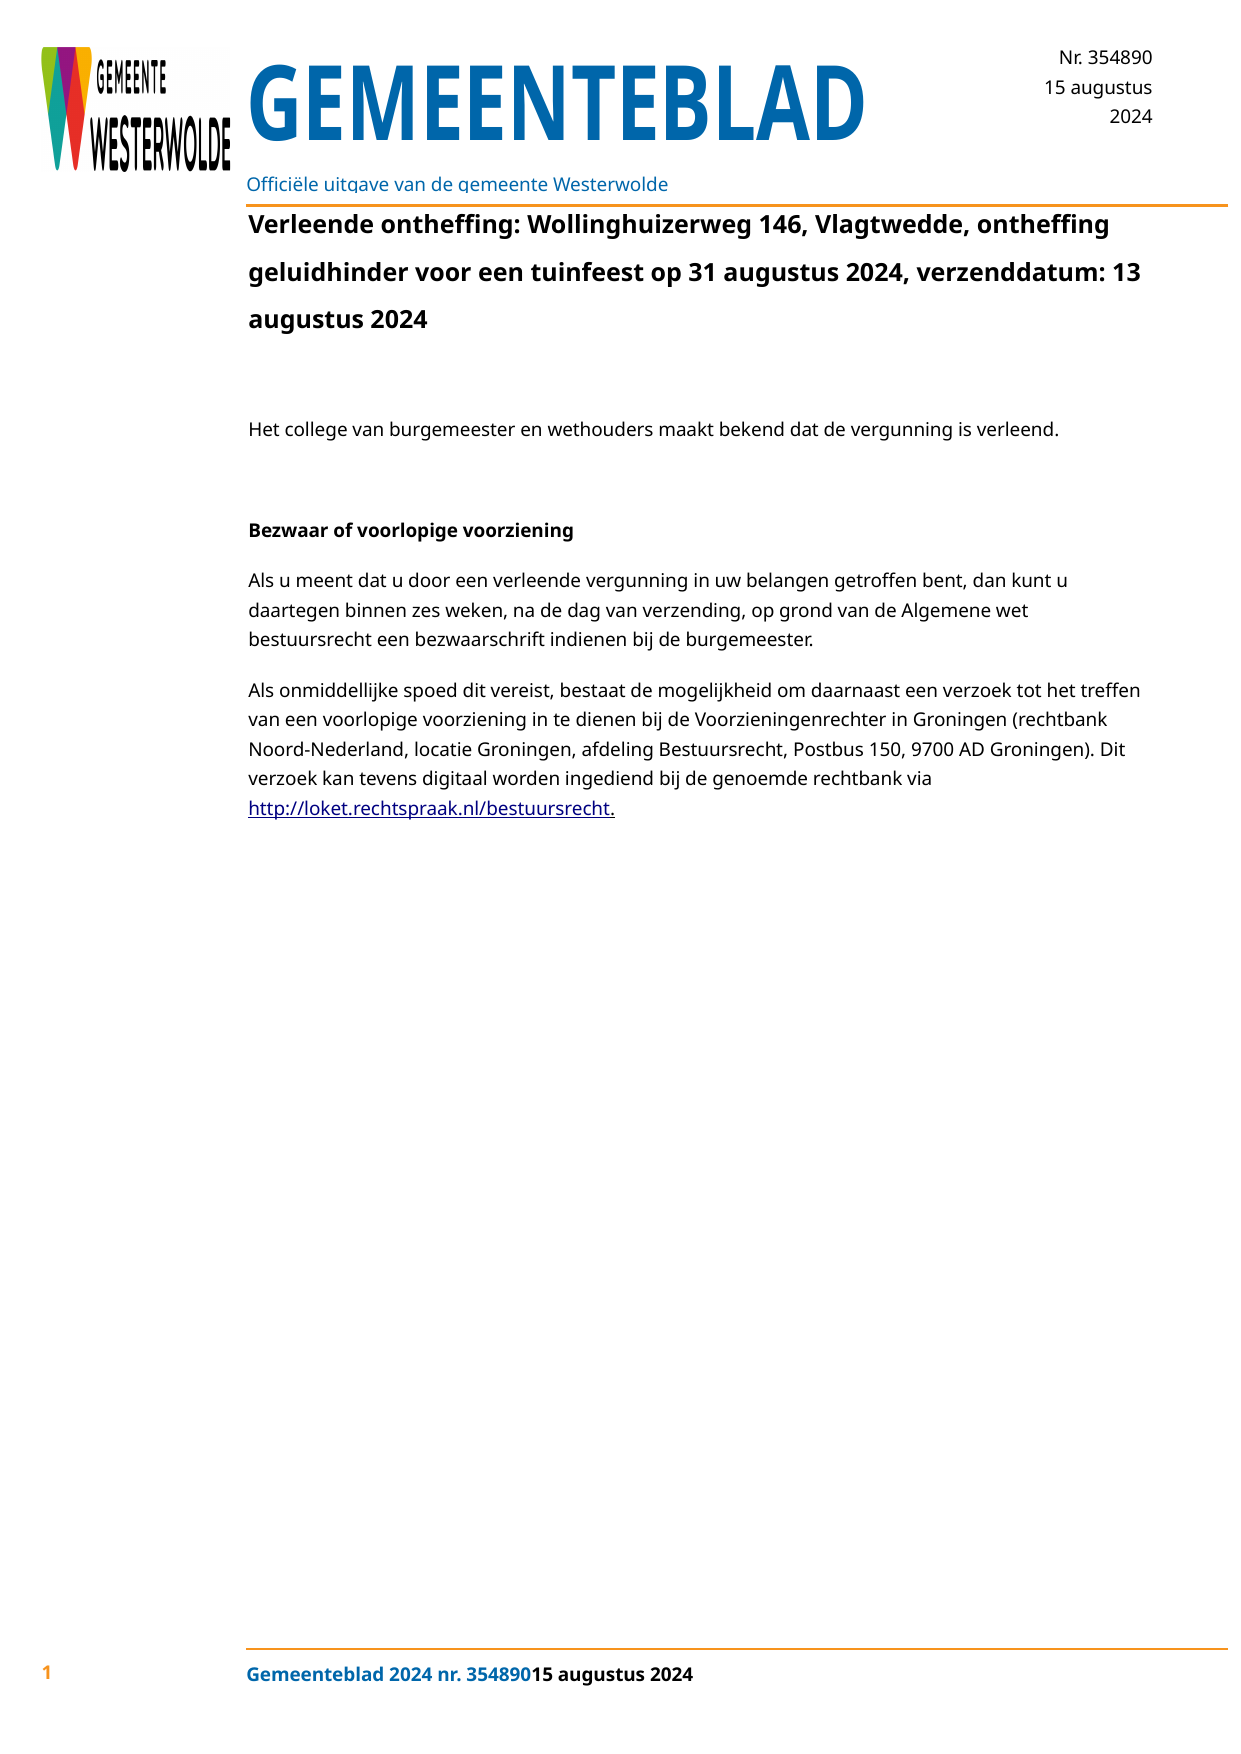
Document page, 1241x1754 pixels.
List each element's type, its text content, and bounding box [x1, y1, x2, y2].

text Het college van burgemeester en wethouders maakt bekend dat de vergunning is verleend. [248, 416, 1152, 442]
text Bezwaar of voorlopige voorziening [248, 517, 1152, 542]
picture [41, 47, 231, 172]
text Verleende ontheffing: Wollinghuizerweg 146, Vlagtwedde, ontheffing geluidhinder voor een tuinfeest op 31 augustus 2024, verzenddatum: 13 augustus 2024 [248, 207, 1152, 336]
text Als onmiddellijke spoed dit vereist, bestaat de mogelijkheid om daarnaast een verzoek tot het treffen van een voorlopige voorziening in te dienen bij de Voorzieningenrechter in Groningen (rechtbank Noord-Nederland, locatie Groningen, afdeling Bestuursrecht, Postbus 150, 9700 AD Groningen). Dit verzoek kan tevens digitaal worden ingediend bij de genoemde rechtbank via http://loket.rechtspraak.nl/bestuursrecht. [248, 677, 1152, 821]
text Als u meent dat u door een verleende vergunning in uw belangen getroffen bent, dan kunt u daartegen binnen zes weken, na de dag van verzending, op grond van de Algemene wet bestuursrecht een bezwaarschrift indienen bij de burgemeester. [248, 567, 1152, 652]
